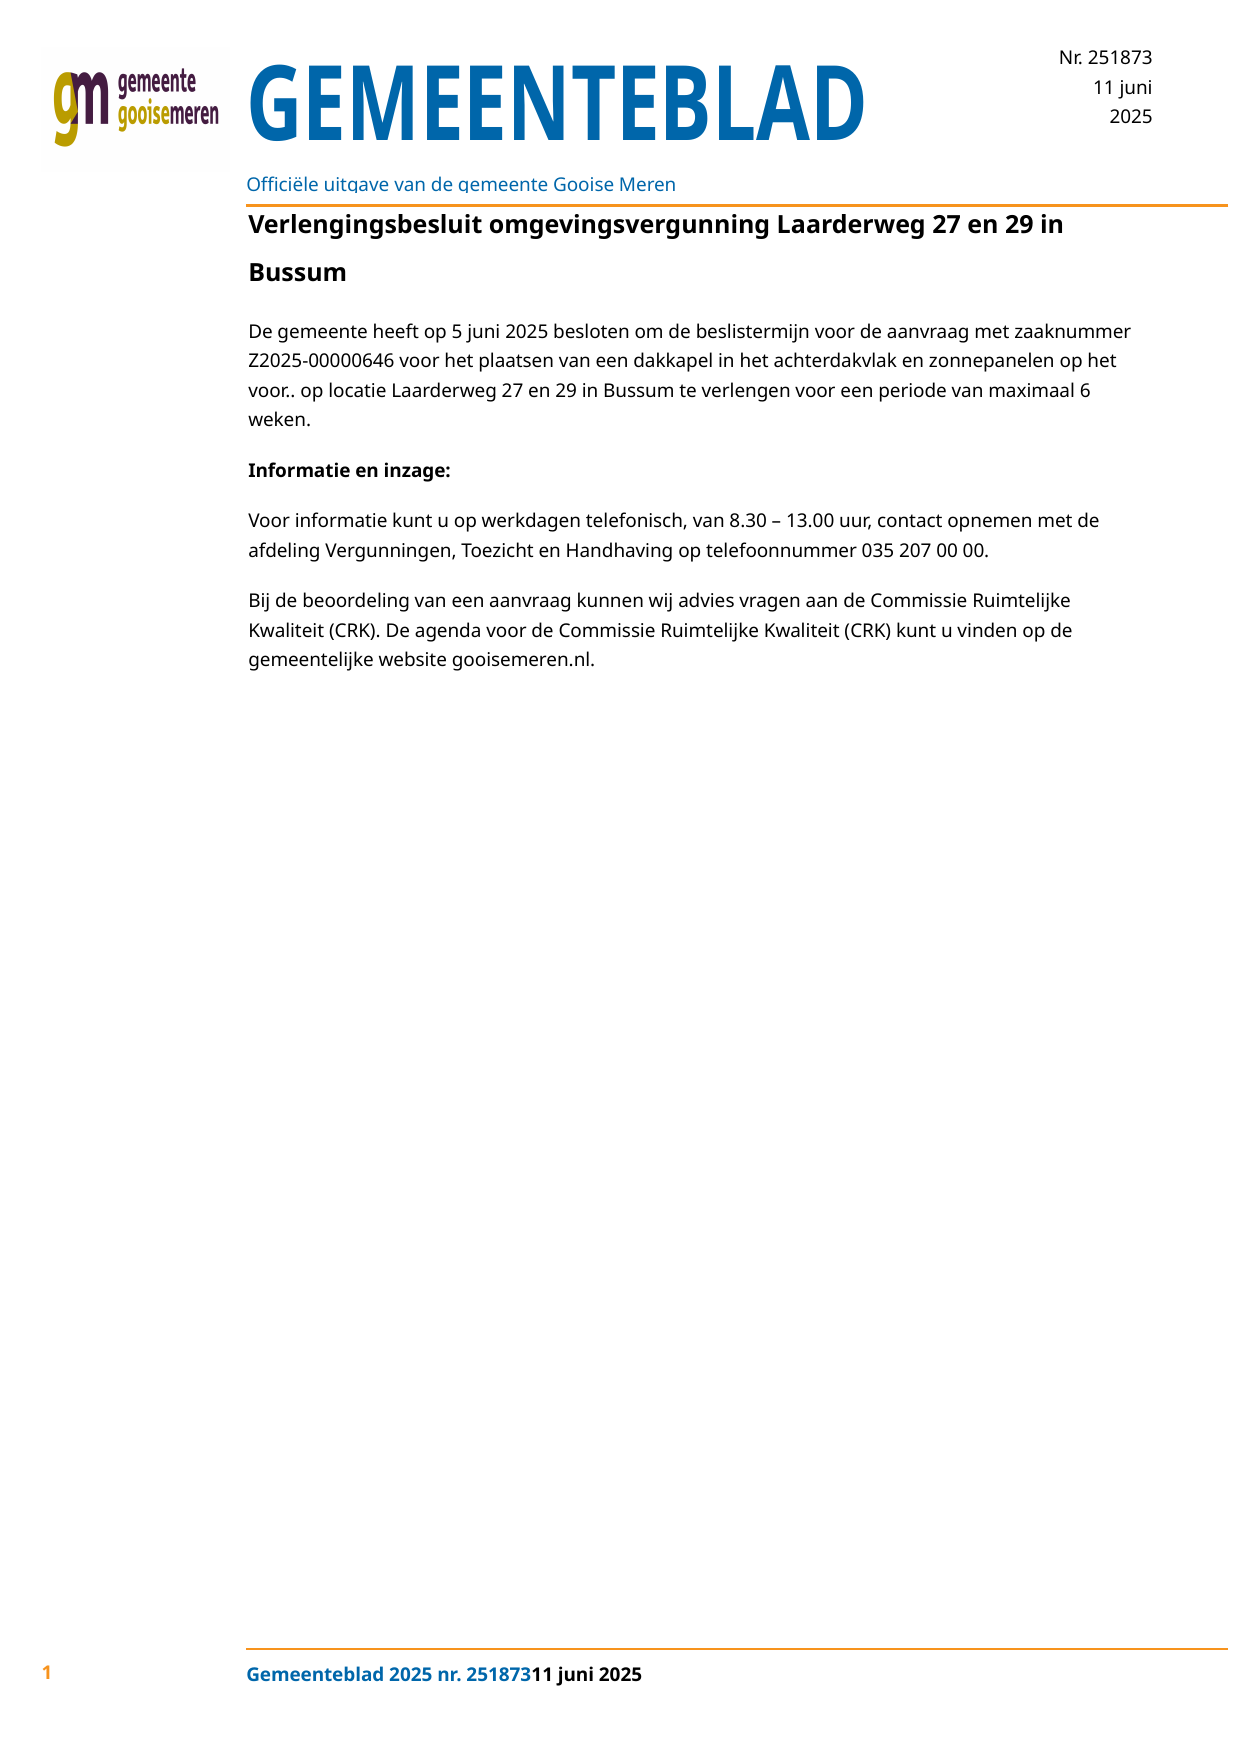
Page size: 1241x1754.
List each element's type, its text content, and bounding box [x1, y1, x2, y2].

text Bij de beoordeling van een aanvraag kunnen wij advies vragen aan de Commissie Ruimtelijke Kwaliteit (CRK). De agenda voor de Commissie Ruimtelijke Kwaliteit (CRK) kunt u vinden op de gemeentelijke website gooisemeren.nl. [248, 587, 1152, 672]
text Voor informatie kunt u op werkdagen telefonisch, van 8.30 – 13.00 uur, contact opnemen met de afdeling Vergunningen, Toezicht en Handhaving op telefoonnummer 035 207 00 00. [248, 507, 1152, 563]
text Informatie en inzage: [248, 457, 1152, 483]
text De gemeente heeft op 5 juni 2025 besloten om de beslistermijn voor de aanvraag met zaaknummer Z2025-00000646 voor het plaatsen van een dakkapel in het achterdakvlak en zonnepanelen op het voor.. op locatie Laarderweg 27 en 29 in Bussum te verlengen voor een periode van maximaal 6 weken. [248, 318, 1152, 432]
text Verlengingsbesluit omgevingsvergunning Laarderweg 27 en 29 in Bussum [248, 207, 1152, 288]
picture [41, 47, 231, 172]
